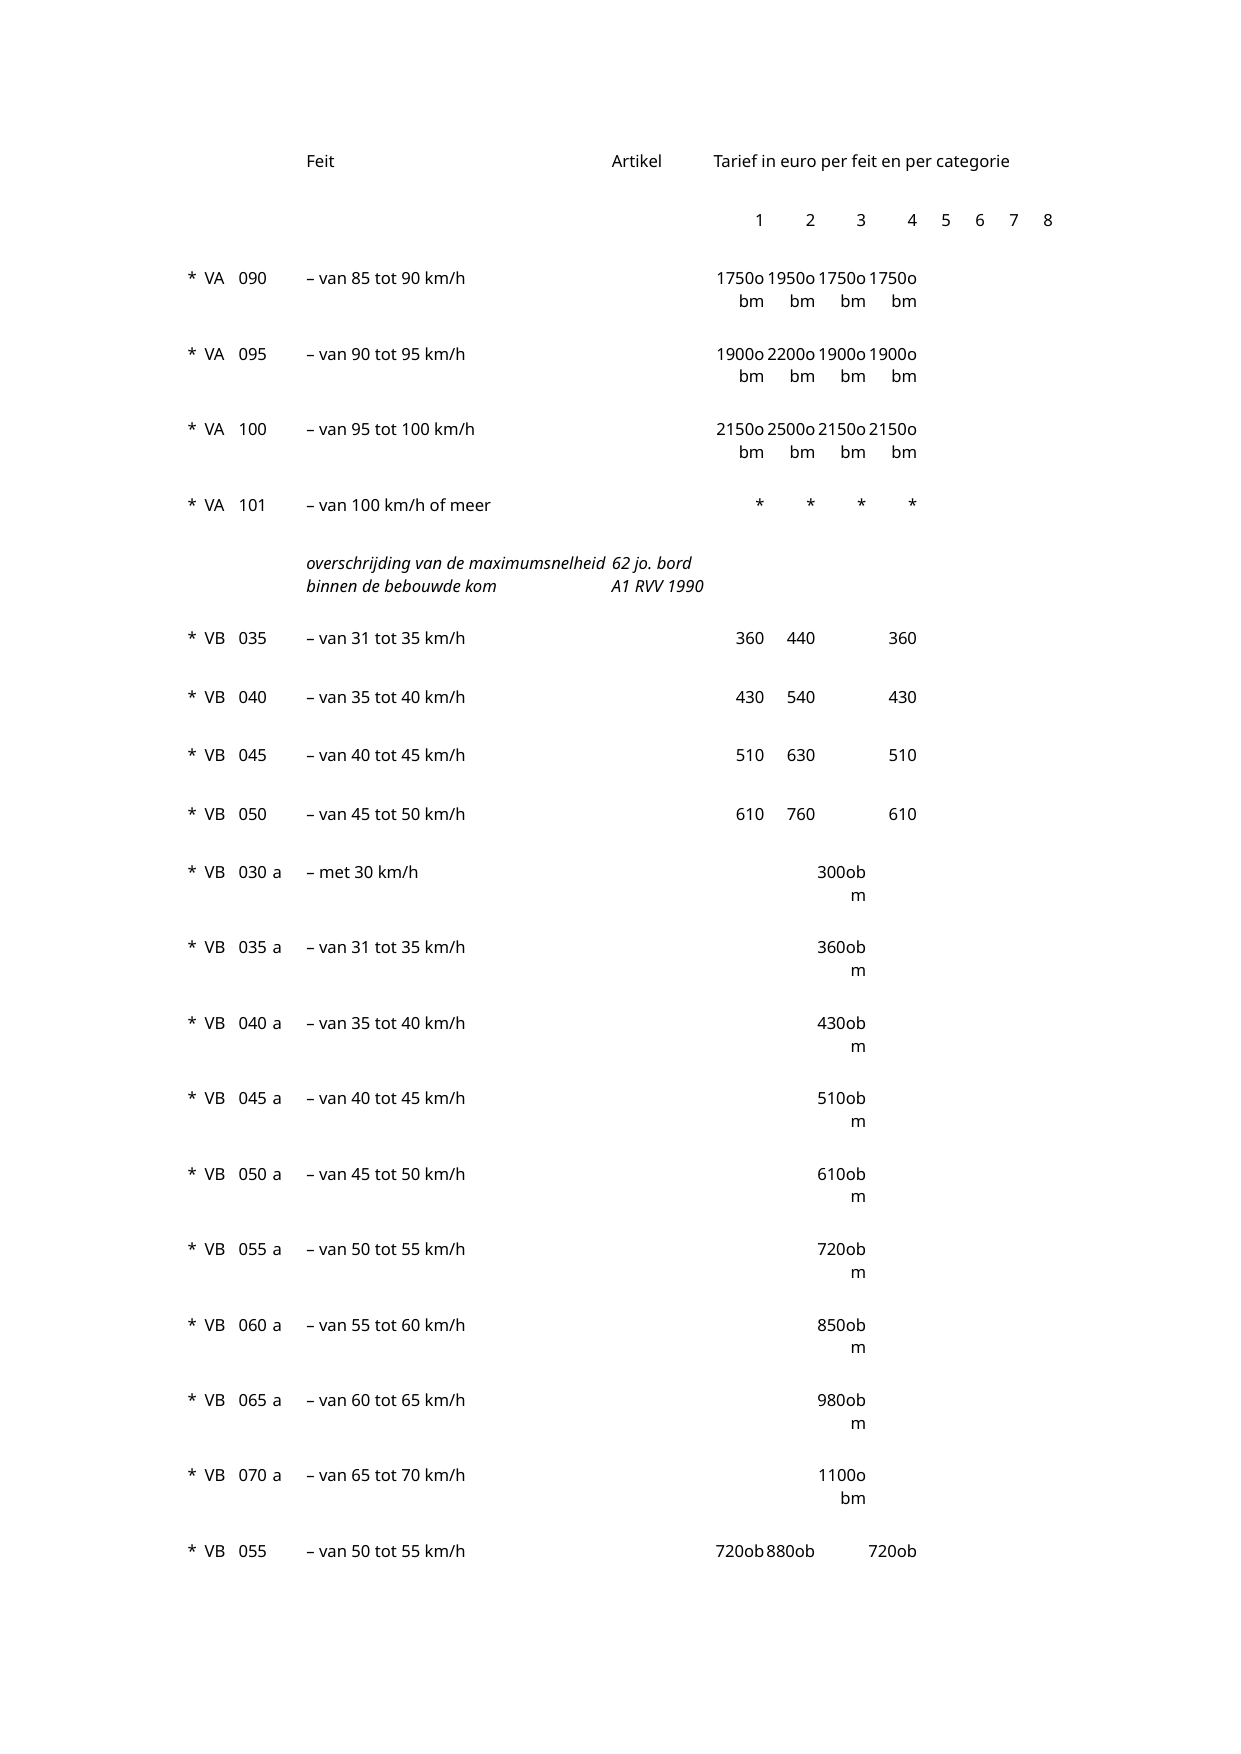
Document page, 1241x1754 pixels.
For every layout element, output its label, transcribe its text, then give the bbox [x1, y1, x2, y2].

table_cell [612, 1087, 713, 1162]
table_cell [713, 936, 764, 1012]
table_cell [917, 1163, 951, 1238]
table_cell [815, 802, 866, 861]
table_cell [917, 627, 951, 685]
table_cell [764, 1087, 815, 1162]
table_cell – van 90 tot 95 km/h [306, 342, 612, 418]
table_header Tarief in euro per feit en per categorie [713, 150, 1053, 208]
table_cell [951, 1012, 985, 1087]
table_cell [612, 342, 713, 418]
table_cell 1 [713, 209, 764, 267]
table_cell [764, 1163, 815, 1238]
table_cell [1019, 1540, 1053, 1598]
table_cell [917, 936, 951, 1012]
table_cell 2 [764, 209, 815, 267]
table_cell – van 40 tot 45 km/h [306, 1087, 612, 1162]
table_cell * [188, 685, 204, 744]
table_cell a [272, 1464, 306, 1539]
table_cell [204, 552, 238, 627]
table_cell [272, 552, 306, 627]
table_cell [985, 418, 1019, 493]
table_cell [985, 1313, 1019, 1389]
table_cell [272, 493, 306, 552]
table_cell [917, 342, 951, 418]
table_cell [917, 1087, 951, 1162]
table_cell [1019, 552, 1053, 627]
table_cell – van 65 tot 70 km/h [306, 1464, 612, 1539]
table_cell 1750obm [713, 267, 764, 342]
table_cell [1019, 1087, 1053, 1162]
table_cell * [188, 493, 204, 552]
table_cell VB [204, 1012, 238, 1087]
table_cell [951, 1087, 985, 1162]
table_cell * [188, 418, 204, 493]
table_cell – van 95 tot 100 km/h [306, 418, 612, 493]
table_cell [951, 627, 985, 685]
table_cell [612, 418, 713, 493]
table_cell 2150obm [815, 418, 866, 493]
table_cell 060 [238, 1313, 272, 1389]
table_cell * [713, 493, 764, 552]
table_cell [204, 209, 238, 267]
table_cell 101 [238, 493, 272, 552]
table_cell [713, 1163, 764, 1238]
table_cell * [188, 744, 204, 802]
table_cell [815, 627, 866, 685]
table_cell [1019, 1389, 1053, 1464]
table_cell a [272, 1238, 306, 1313]
table_cell 2150obm [866, 418, 917, 493]
table_cell [951, 1238, 985, 1313]
table_cell 2500obm [764, 418, 815, 493]
table_cell [917, 744, 951, 802]
table_cell 1900obm [815, 342, 866, 418]
table_cell [917, 267, 951, 342]
table_cell [951, 1313, 985, 1389]
table_cell – van 35 tot 40 km/h [306, 685, 612, 744]
table_header Artikel [612, 150, 713, 208]
table_cell VA [204, 493, 238, 552]
table_cell 5 [917, 209, 951, 267]
table_cell [188, 552, 204, 627]
table_cell [951, 861, 985, 936]
table_cell [764, 936, 815, 1012]
table_cell [985, 1163, 1019, 1238]
table_cell – van 45 tot 50 km/h [306, 802, 612, 861]
table_cell VB [204, 1389, 238, 1464]
table_cell * [188, 1389, 204, 1464]
table_cell [188, 209, 204, 267]
table_cell [713, 1464, 764, 1539]
table_cell [951, 418, 985, 493]
table_cell a [272, 1087, 306, 1162]
table_cell 1750obm [866, 267, 917, 342]
table_cell a [272, 861, 306, 936]
table_cell [917, 1540, 951, 1598]
table_cell 1750obm [815, 267, 866, 342]
table_cell 045 [238, 1087, 272, 1162]
table_cell [272, 627, 306, 685]
table_cell [612, 1313, 713, 1389]
table_cell * [188, 1163, 204, 1238]
table_cell – van 50 tot 55 km/h [306, 1238, 612, 1313]
table_cell * [188, 1087, 204, 1162]
table_cell 300obm [815, 861, 866, 936]
table_cell [306, 209, 612, 267]
table_header [238, 150, 272, 208]
table_cell 1900obm [713, 342, 764, 418]
table_cell [612, 936, 713, 1012]
table_cell [764, 1389, 815, 1464]
table_cell 440 [764, 627, 815, 685]
table_cell 510 [866, 744, 917, 802]
table_cell 100 [238, 418, 272, 493]
table_cell [272, 418, 306, 493]
table_cell [713, 552, 764, 627]
table_header [272, 150, 306, 208]
table_cell a [272, 1389, 306, 1464]
table_cell VB [204, 1540, 238, 1598]
table_cell 1950obm [764, 267, 815, 342]
table_cell [917, 418, 951, 493]
table_cell [985, 1087, 1019, 1162]
table_cell 980obm [815, 1389, 866, 1464]
table_cell [272, 685, 306, 744]
table_cell * [866, 493, 917, 552]
table_cell 065 [238, 1389, 272, 1464]
table_cell VB [204, 1163, 238, 1238]
table_cell [951, 342, 985, 418]
table_cell 540 [764, 685, 815, 744]
table_cell [917, 802, 951, 861]
table_cell VB [204, 627, 238, 685]
table_cell [238, 209, 272, 267]
table_cell [713, 1313, 764, 1389]
table_cell 360 [713, 627, 764, 685]
table_cell 055 [238, 1238, 272, 1313]
table_cell * [188, 1464, 204, 1539]
table_cell [1019, 685, 1053, 744]
table_cell 760 [764, 802, 815, 861]
table_cell 045 [238, 744, 272, 802]
table_cell [612, 1012, 713, 1087]
table_cell VB [204, 1313, 238, 1389]
table_cell 720ob [866, 1540, 917, 1598]
table_cell [985, 1012, 1019, 1087]
table_cell [866, 936, 917, 1012]
table_cell * [188, 1238, 204, 1313]
table_cell 8 [1019, 209, 1053, 267]
table_cell [866, 861, 917, 936]
table_cell 610obm [815, 1163, 866, 1238]
table_cell [1019, 1238, 1053, 1313]
table_cell [985, 267, 1019, 342]
table_cell [951, 552, 985, 627]
table_cell [917, 552, 951, 627]
table_cell VB [204, 802, 238, 861]
table_cell 050 [238, 802, 272, 861]
table_cell 030 [238, 861, 272, 936]
table_cell [272, 342, 306, 418]
table_cell [985, 493, 1019, 552]
table_cell – van 60 tot 65 km/h [306, 1389, 612, 1464]
table_cell – van 85 tot 90 km/h [306, 267, 612, 342]
table_cell a [272, 1163, 306, 1238]
table_cell * [188, 1313, 204, 1389]
table_cell [238, 552, 272, 627]
table_cell [866, 1313, 917, 1389]
table_cell 430 [866, 685, 917, 744]
table_cell [272, 1540, 306, 1598]
table_cell – van 45 tot 50 km/h [306, 1163, 612, 1238]
table_cell [951, 802, 985, 861]
table_cell [272, 802, 306, 861]
table_cell [985, 802, 1019, 861]
table_cell [612, 744, 713, 802]
table_cell [985, 936, 1019, 1012]
table_cell 1900obm [866, 342, 917, 418]
table_cell [713, 1389, 764, 1464]
table_cell [764, 1464, 815, 1539]
table_cell [1019, 861, 1053, 936]
table_cell [612, 1389, 713, 1464]
table_cell [866, 552, 917, 627]
table_cell 360 [866, 627, 917, 685]
table_cell [764, 1313, 815, 1389]
table_cell [985, 685, 1019, 744]
table_cell [985, 1464, 1019, 1539]
table_cell [815, 744, 866, 802]
table_cell [985, 1389, 1019, 1464]
table_cell [951, 685, 985, 744]
table_cell [612, 1540, 713, 1598]
table_cell 095 [238, 342, 272, 418]
table_cell VB [204, 685, 238, 744]
table_cell [713, 861, 764, 936]
table_cell 430 [713, 685, 764, 744]
table_cell [764, 861, 815, 936]
table_cell [985, 861, 1019, 936]
table_cell [951, 1540, 985, 1598]
table_cell VA [204, 267, 238, 342]
table_cell [815, 685, 866, 744]
table_cell VB [204, 1464, 238, 1539]
table_cell [866, 1238, 917, 1313]
table_cell [951, 744, 985, 802]
table_cell [1019, 342, 1053, 418]
table_cell [612, 1464, 713, 1539]
table_cell a [272, 1012, 306, 1087]
table_cell 4 [866, 209, 917, 267]
table_cell * [815, 493, 866, 552]
table_cell 850obm [815, 1313, 866, 1389]
table_cell [815, 1540, 866, 1598]
table_cell [612, 209, 713, 267]
table_cell [866, 1087, 917, 1162]
table_cell [1019, 418, 1053, 493]
table_cell * [188, 342, 204, 418]
table_cell [951, 1389, 985, 1464]
table_cell [951, 493, 985, 552]
table_cell 6 [951, 209, 985, 267]
table_cell [951, 1163, 985, 1238]
table_cell VB [204, 744, 238, 802]
table_cell * [188, 861, 204, 936]
table_cell – van 40 tot 45 km/h [306, 744, 612, 802]
table_cell * [188, 802, 204, 861]
table_cell 430obm [815, 1012, 866, 1087]
table_cell [272, 209, 306, 267]
table_cell [815, 552, 866, 627]
table_cell [612, 1238, 713, 1313]
table_cell 035 [238, 627, 272, 685]
table_cell 630 [764, 744, 815, 802]
table_cell * [188, 1012, 204, 1087]
table_cell * [188, 627, 204, 685]
table_cell [1019, 936, 1053, 1012]
table_cell 720obm [815, 1238, 866, 1313]
table_cell [713, 1087, 764, 1162]
table_cell [917, 1313, 951, 1389]
table_cell 62 jo. bord A1 RVV 1990 [612, 552, 713, 627]
table_cell [1019, 1012, 1053, 1087]
table_cell [985, 744, 1019, 802]
table_cell 720ob [713, 1540, 764, 1598]
table_cell [272, 267, 306, 342]
table_cell – van 31 tot 35 km/h [306, 936, 612, 1012]
table_cell [917, 685, 951, 744]
table_header [188, 150, 204, 208]
table_cell 610 [713, 802, 764, 861]
table_cell 2150obm [713, 418, 764, 493]
table_cell overschrijding van de maximumsnelheid binnen de bebouwde kom [306, 552, 612, 627]
table_cell 360obm [815, 936, 866, 1012]
table_cell [612, 802, 713, 861]
table_cell – van 100 km/h of meer [306, 493, 612, 552]
table_cell 055 [238, 1540, 272, 1598]
table_cell [764, 552, 815, 627]
table_cell 050 [238, 1163, 272, 1238]
table_cell [764, 1012, 815, 1087]
table_cell [917, 493, 951, 552]
table_cell [951, 267, 985, 342]
table_cell * [188, 267, 204, 342]
table_cell [612, 685, 713, 744]
table_header Feit [306, 150, 612, 208]
table_cell [917, 1389, 951, 1464]
table_cell [1019, 1464, 1053, 1539]
table_cell [866, 1163, 917, 1238]
table_cell 2200obm [764, 342, 815, 418]
table_cell – van 55 tot 60 km/h [306, 1313, 612, 1389]
table_header [204, 150, 238, 208]
table_cell [612, 493, 713, 552]
table_cell [917, 861, 951, 936]
table_cell [1019, 267, 1053, 342]
table_cell 1100obm [815, 1464, 866, 1539]
table_cell [985, 627, 1019, 685]
table_cell – van 35 tot 40 km/h [306, 1012, 612, 1087]
table_cell 3 [815, 209, 866, 267]
table_cell [612, 267, 713, 342]
table_cell – van 50 tot 55 km/h [306, 1540, 612, 1598]
table_cell VB [204, 1087, 238, 1162]
table_cell 040 [238, 685, 272, 744]
table_cell [866, 1389, 917, 1464]
table_cell [1019, 493, 1053, 552]
table_cell [985, 342, 1019, 418]
table_cell 610 [866, 802, 917, 861]
table_cell 035 [238, 936, 272, 1012]
table_cell [713, 1238, 764, 1313]
table_cell [1019, 627, 1053, 685]
table_cell VB [204, 861, 238, 936]
table_cell * [188, 1540, 204, 1598]
table_cell 880ob [764, 1540, 815, 1598]
table_cell [612, 1163, 713, 1238]
table_cell [1019, 1163, 1053, 1238]
table_cell [951, 1464, 985, 1539]
table_cell [272, 744, 306, 802]
table_cell [612, 861, 713, 936]
table_cell VA [204, 418, 238, 493]
table_cell [917, 1238, 951, 1313]
table_cell [951, 936, 985, 1012]
table_cell 090 [238, 267, 272, 342]
table_cell [985, 552, 1019, 627]
table_cell 7 [985, 209, 1019, 267]
table_cell – van 31 tot 35 km/h [306, 627, 612, 685]
table_cell [866, 1464, 917, 1539]
table_cell [985, 1238, 1019, 1313]
table_cell a [272, 936, 306, 1012]
table_cell [985, 1540, 1019, 1598]
table_cell [866, 1012, 917, 1087]
table_cell VB [204, 936, 238, 1012]
table_cell [713, 1012, 764, 1087]
table_cell 040 [238, 1012, 272, 1087]
table_cell * [764, 493, 815, 552]
table_cell [917, 1464, 951, 1539]
table_cell a [272, 1313, 306, 1389]
table_cell [1019, 744, 1053, 802]
table_cell * [188, 936, 204, 1012]
table_cell VB [204, 1238, 238, 1313]
table_cell [1019, 802, 1053, 861]
table_cell 510 [713, 744, 764, 802]
table_cell [612, 627, 713, 685]
table_cell [764, 1238, 815, 1313]
table_cell 070 [238, 1464, 272, 1539]
table_cell VA [204, 342, 238, 418]
table_cell [917, 1012, 951, 1087]
table_cell – met 30 km/h [306, 861, 612, 936]
table_cell 510obm [815, 1087, 866, 1162]
table_cell [1019, 1313, 1053, 1389]
